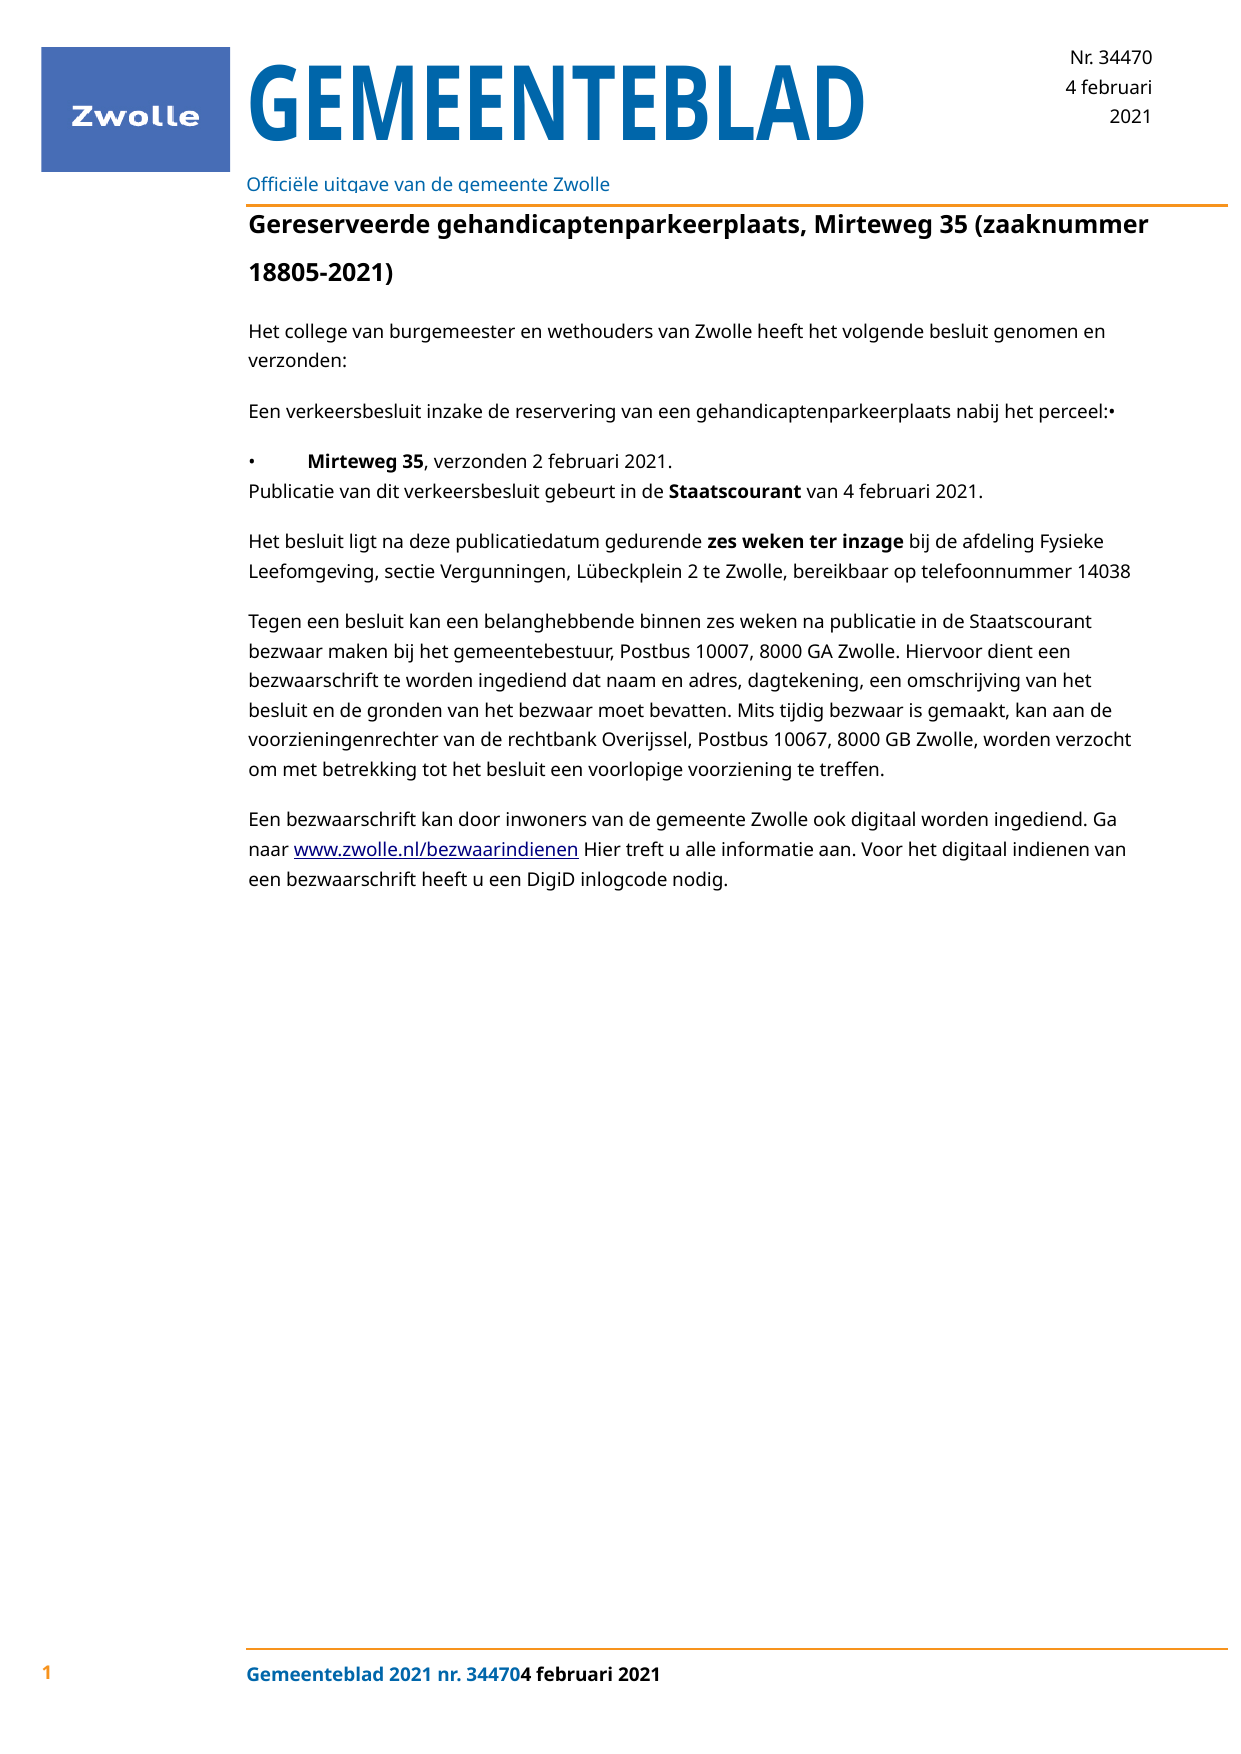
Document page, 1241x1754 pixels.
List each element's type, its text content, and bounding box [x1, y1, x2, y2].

text Het college van burgemeester en wethouders van Zwolle heeft het volgende besluit genomen en verzonden: [248, 318, 1152, 373]
text Een verkeersbesluit inzake de reservering van een gehandicaptenparkeerplaats nabij het perceel:• [248, 398, 1152, 424]
text Publicatie van dit verkeersbesluit gebeurt in de Staatscourant van 4 februari 2021. [248, 478, 1152, 504]
list Mirteweg 35, verzonden 2 februari 2021. [248, 448, 1152, 474]
picture [41, 47, 231, 172]
text Het besluit ligt na deze publicatiedatum gedurende zes weken ter inzage bij de afdeling Fysieke Leefomgeving, sectie Vergunningen, Lübeckplein 2 te Zwolle, bereikbaar op telefoonnummer 14038 [248, 528, 1152, 584]
text Een bezwaarschrift kan door inwoners van de gemeente Zwolle ook digitaal worden ingediend. Ga naar www.zwolle.nl/bezwaarindienen Hier treft u alle informatie aan. Voor het digitaal indienen van een bezwaarschrift heeft u een DigiD inlogcode nodig. [248, 807, 1152, 892]
text Tegen een besluit kan een belanghebbende binnen zes weken na publicatie in de Staatscourant bezwaar maken bij het gemeentebestuur, Postbus 10007, 8000 GA Zwolle. Hiervoor dient een bezwaarschrift te worden ingediend dat naam en adres, dagtekening, een omschrijving van het besluit en de gronden van het bezwaar moet bevatten. Mits tijdig bezwaar is gemaakt, kan aan de voorzieningenrechter van de rechtbank Overijssel, Postbus 10067, 8000 GB Zwolle, worden verzocht om met betrekking tot het besluit een voorlopige voorziening te treffen. [248, 608, 1152, 782]
text Gereserveerde gehandicaptenparkeerplaats, Mirteweg 35 (zaaknummer 18805-2021) [248, 207, 1152, 288]
